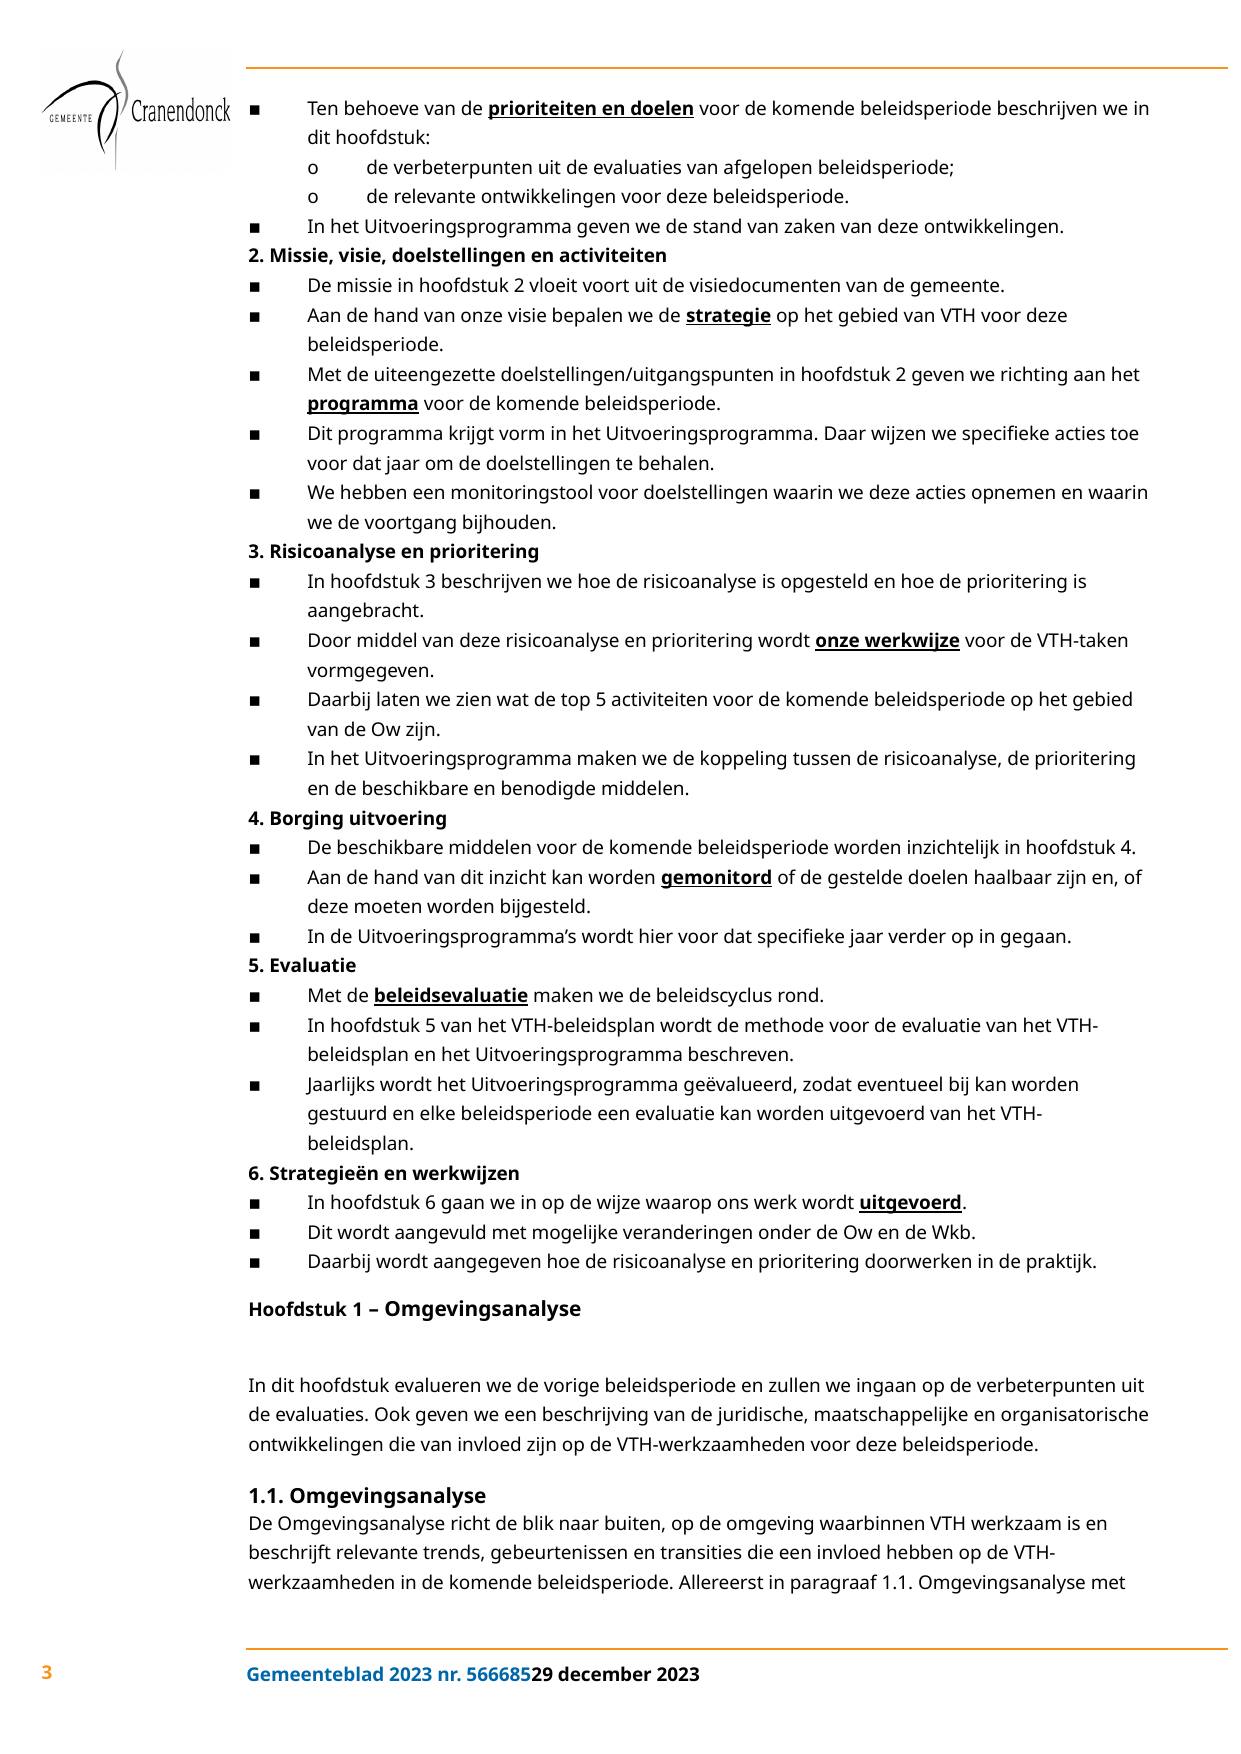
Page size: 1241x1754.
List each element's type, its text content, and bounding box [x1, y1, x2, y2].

list Daarbij laten we zien wat de top 5 activiteiten voor de komende beleidsperiode op het gebied van de Ow zijn. [248, 686, 1152, 742]
picture [41, 47, 231, 172]
list In hoofdstuk 5 van het VTH-beleidsplan wordt de methode voor de evaluatie van het VTH-beleidsplan en het Uitvoeringsprogramma beschreven. [248, 1012, 1152, 1067]
text 5. Evaluatie [248, 953, 1152, 978]
list de verbeterpunten uit de evaluaties van afgelopen beleidsperiode; [307, 154, 1152, 180]
list De missie in hoofdstuk 2 vloeit voort uit de visiedocumenten van de gemeente. [248, 272, 1152, 298]
list De beschikbare middelen voor de komende beleidsperiode worden inzichtelijk in hoofdstuk 4. [248, 834, 1152, 860]
list In het Uitvoeringsprogramma geven we de stand van zaken van deze ontwikkelingen. [248, 213, 1152, 239]
text De Omgevingsanalyse richt de blik naar buiten, op de omgeving waarbinnen VTH werkzaam is en beschrijft relevante trends, gebeurtenissen en transities die een invloed hebben op de VTH- werkzaamheden in de komende beleidsperiode. Allereerst in paragraaf 1.1. Omgevingsanalyse met [248, 1510, 1152, 1595]
list Met de beleidsevaluatie maken we de beleidscyclus rond. [248, 982, 1152, 1008]
list In hoofdstuk 6 gaan we in op de wijze waarop ons werk wordt uitgevoerd. [248, 1189, 1152, 1215]
list Ten behoeve van de prioriteiten en doelen voor de komende beleidsperiode beschrijven we in dit hoofdstuk: [248, 95, 1152, 150]
list In de Uitvoeringsprogramma’s wordt hier voor dat specifieke jaar verder op in gegaan. [248, 923, 1152, 949]
list Met de uiteengezette doelstellingen/uitgangspunten in hoofdstuk 2 geven we richting aan het programma voor de komende beleidsperiode. [248, 361, 1152, 416]
list Door middel van deze risicoanalyse en prioritering wordt onze werkwijze voor de VTH-taken vormgegeven. [248, 627, 1152, 683]
text 3. Risicoanalyse en prioritering [248, 538, 1152, 564]
list We hebben een monitoringstool voor doelstellingen waarin we deze acties opnemen en waarin we de voortgang bijhouden. [248, 479, 1152, 535]
list Daarbij wordt aangegeven hoe de risicoanalyse en prioritering doorwerken in de praktijk. [248, 1248, 1152, 1274]
list Dit programma krijgt vorm in het Uitvoeringsprogramma. Daar wijzen we specifieke acties toe voor dat jaar om de doelstellingen te behalen. [248, 420, 1152, 476]
text In dit hoofdstuk evalueren we de vorige beleidsperiode en zullen we ingaan op de verbeterpunten uit de evaluaties. Ook geven we een beschrijving van de juridische, maatschappelijke en organisatorische ontwikkelingen die van invloed zijn op de VTH-werkzaamheden voor deze beleidsperiode. [248, 1372, 1152, 1457]
list Aan de hand van dit inzicht kan worden gemonitord of de gestelde doelen haalbaar zijn en, of deze moeten worden bijgesteld. [248, 864, 1152, 919]
list Dit wordt aangevuld met mogelijke veranderingen onder de Ow en de Wkb. [248, 1219, 1152, 1245]
text 2. Missie, visie, doelstellingen en activiteiten [248, 243, 1152, 268]
list In het Uitvoeringsprogramma maken we de koppeling tussen de risicoanalyse, de prioritering en de beschikbare en benodigde middelen. [248, 746, 1152, 801]
list de relevante ontwikkelingen voor deze beleidsperiode. [307, 183, 1152, 209]
list Jaarlijks wordt het Uitvoeringsprogramma geëvalueerd, zodat eventueel bij kan worden gestuurd en elke beleidsperiode een evaluatie kan worden uitgevoerd van het VTH- beleidsplan. [248, 1071, 1152, 1156]
text 4. Borging uitvoering [248, 805, 1152, 831]
list In hoofdstuk 3 beschrijven we hoe de risicoanalyse is opgesteld en hoe de prioritering is aangebracht. [248, 568, 1152, 623]
text Hoofdstuk 1 – Omgevingsanalyse [248, 1294, 1152, 1323]
list Aan de hand van onze visie bepalen we de strategie op het gebied van VTH voor deze beleidsperiode. [248, 302, 1152, 357]
text 1.1. Omgevingsanalyse [248, 1481, 1152, 1510]
text 6. Strategieën en werkwijzen [248, 1160, 1152, 1186]
